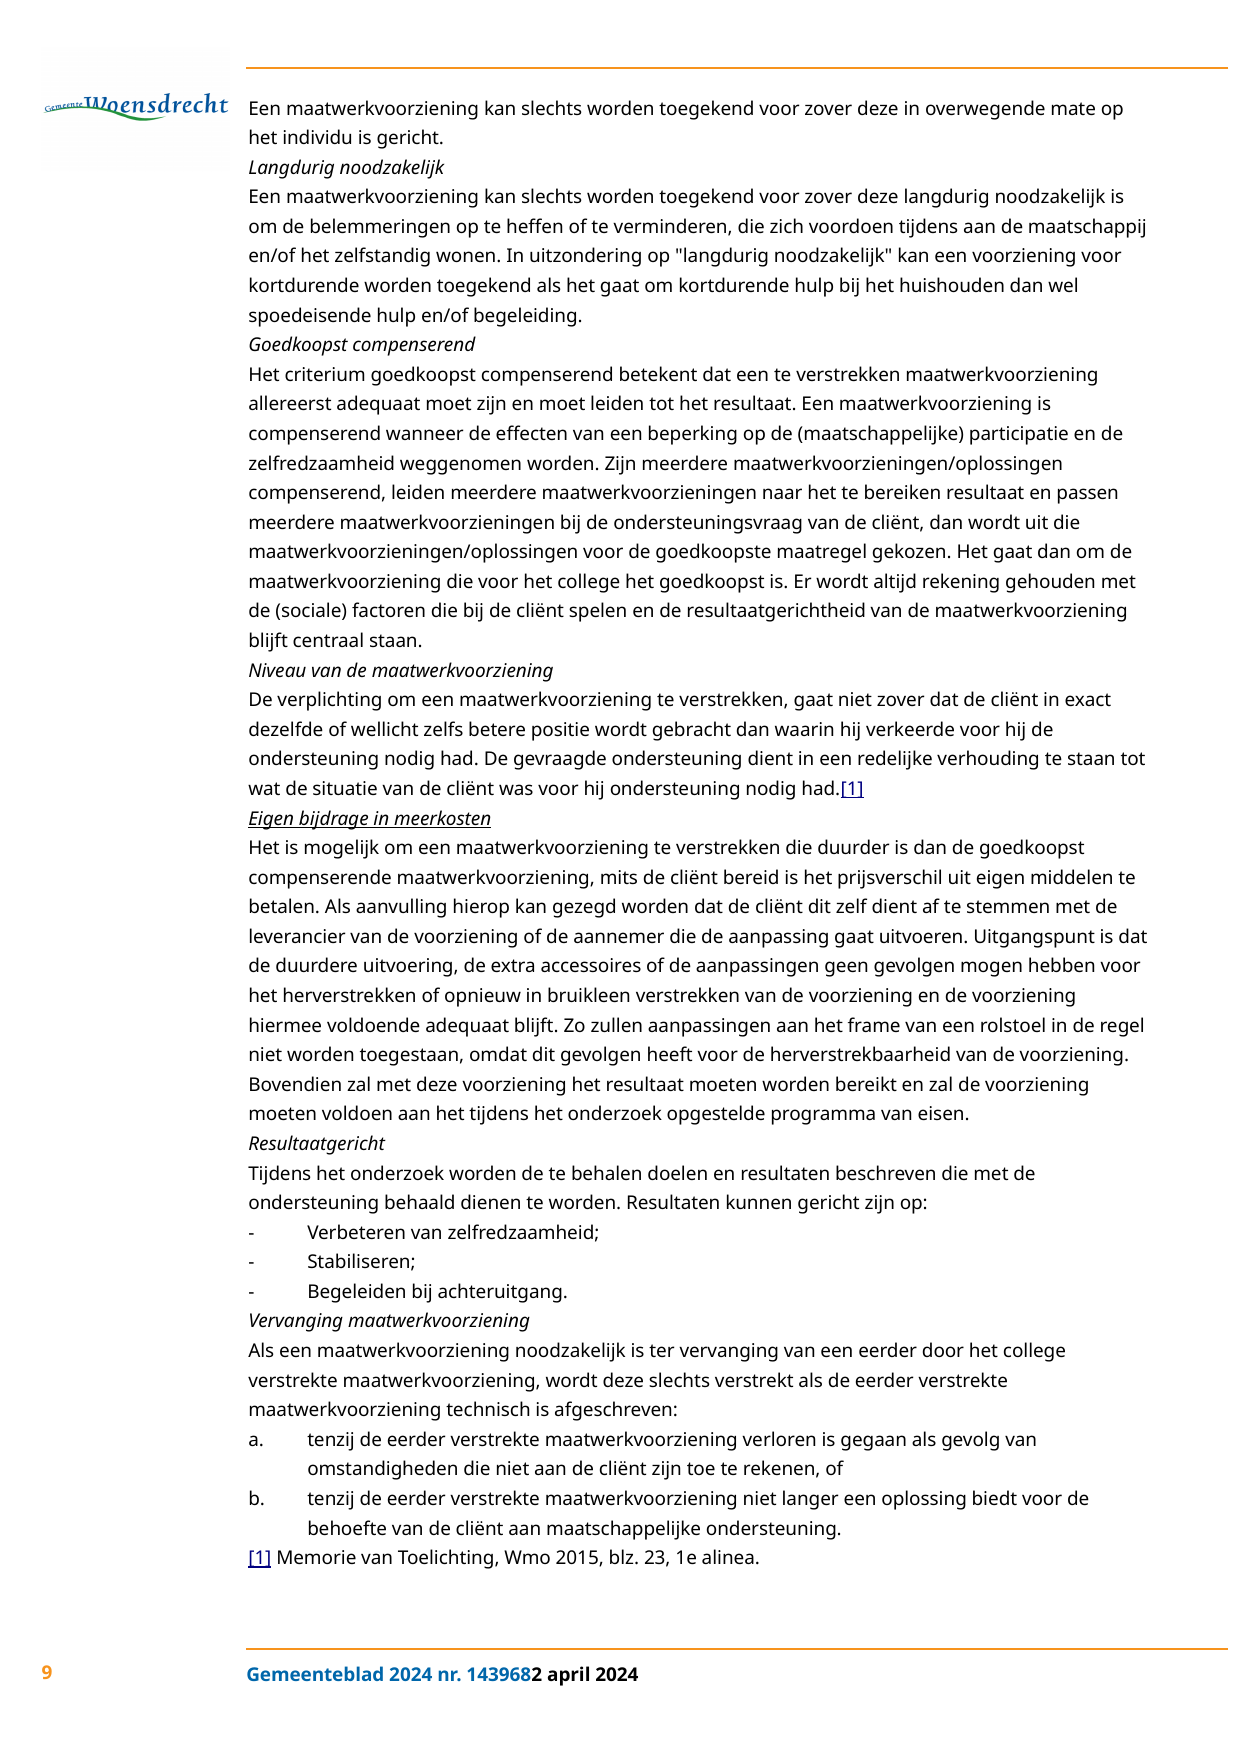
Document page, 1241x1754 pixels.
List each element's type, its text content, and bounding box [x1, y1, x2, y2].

text Resultaatgericht [248, 1130, 1152, 1156]
text Niveau van de maatwerkvoorziening [248, 657, 1152, 683]
text [1] Memorie van Toelichting, Wmo 2015, blz. 23, 1e alinea. [248, 1544, 1152, 1570]
text Vervanging maatwerkvoorziening [248, 1308, 1152, 1333]
list tenzij de eerder verstrekte maatwerkvoorziening verloren is gegaan als gevolg van omstandigheden die niet aan de cliënt zijn toe te rekenen, of [248, 1426, 1152, 1481]
list Verbeteren van zelfredzaamheid; [248, 1219, 1152, 1245]
picture [41, 47, 231, 172]
text Een maatwerkvoorziening kan slechts worden toegekend voor zover deze langdurig noodzakelijk is om de belemmeringen op te heffen of te verminderen, die zich voordoen tijdens aan de maatschappij en/of het zelfstandig wonen. In uitzondering op "langdurig noodzakelijk" kan een voorziening voor kortdurende worden toegekend als het gaat om kortdurende hulp bij het huishouden dan wel spoedeisende hulp en/of begeleiding. [248, 183, 1152, 328]
list Begeleiden bij achteruitgang. [248, 1278, 1152, 1304]
text Goedkoopst compenserend [248, 331, 1152, 357]
text Het criterium goedkoopst compenserend betekent dat een te verstrekken maatwerkvoorziening allereerst adequaat moet zijn en moet leiden tot het resultaat. Een maatwerkvoorziening is compenserend wanneer de effecten van een beperking op de (maatschappelijke) participatie en de zelfredzaamheid weggenomen worden. Zijn meerdere maatwerkvoorzieningen/oplossingen compenserend, leiden meerdere maatwerkvoorzieningen naar het te bereiken resultaat en passen meerdere maatwerkvoorzieningen bij de ondersteuningsvraag van de cliënt, dan wordt uit die maatwerkvoorzieningen/oplossingen voor de goedkoopste maatregel gekozen. Het gaat dan om de maatwerkvoorziening die voor het college het goedkoopst is. Er wordt altijd rekening gehouden met de (sociale) factoren die bij de cliënt spelen en de resultaatgerichtheid van de maatwerkvoorziening blijft centraal staan. [248, 361, 1152, 653]
text Eigen bijdrage in meerkosten [248, 805, 1152, 831]
text Als een maatwerkvoorziening noodzakelijk is ter vervanging van een eerder door het college verstrekte maatwerkvoorziening, wordt deze slechts verstrekt als de eerder verstrekte maatwerkvoorziening technisch is afgeschreven: [248, 1337, 1152, 1422]
list tenzij de eerder verstrekte maatwerkvoorziening niet langer een oplossing biedt voor de behoefte van de cliënt aan maatschappelijke ondersteuning. [248, 1485, 1152, 1541]
text Tijdens het onderzoek worden de te behalen doelen en resultaten beschreven die met de ondersteuning behaald dienen te worden. Resultaten kunnen gericht zijn op: [248, 1160, 1152, 1215]
text De verplichting om een maatwerkvoorziening te verstrekken, gaat niet zover dat de cliënt in exact dezelfde of wellicht zelfs betere positie wordt gebracht dan waarin hij verkeerde voor hij de ondersteuning nodig had. De gevraagde ondersteuning dient in een redelijke verhouding te staan tot wat de situatie van de cliënt was voor hij ondersteuning nodig had.[1] [248, 686, 1152, 801]
text Een maatwerkvoorziening kan slechts worden toegekend voor zover deze in overwegende mate op het individu is gericht. [248, 95, 1152, 150]
text Het is mogelijk om een maatwerkvoorziening te verstrekken die duurder is dan de goedkoopst compenserende maatwerkvoorziening, mits de cliënt bereid is het prijsverschil uit eigen middelen te betalen. Als aanvulling hierop kan gezegd worden dat de cliënt dit zelf dient af te stemmen met de leverancier van de voorziening of de aannemer die de aanpassing gaat uitvoeren. Uitgangspunt is dat de duurdere uitvoering, de extra accessoires of de aanpassingen geen gevolgen mogen hebben voor het herverstrekken of opnieuw in bruikleen verstrekken van de voorziening en de voorziening hiermee voldoende adequaat blijft. Zo zullen aanpassingen aan het frame van een rolstoel in de regel niet worden toegestaan, omdat dit gevolgen heeft voor de herverstrekbaarheid van de voorziening. Bovendien zal met deze voorziening het resultaat moeten worden bereikt en zal de voorziening moeten voldoen aan het tijdens het onderzoek opgestelde programma van eisen. [248, 834, 1152, 1126]
list Stabiliseren; [248, 1248, 1152, 1274]
text Langdurig noodzakelijk [248, 154, 1152, 180]
